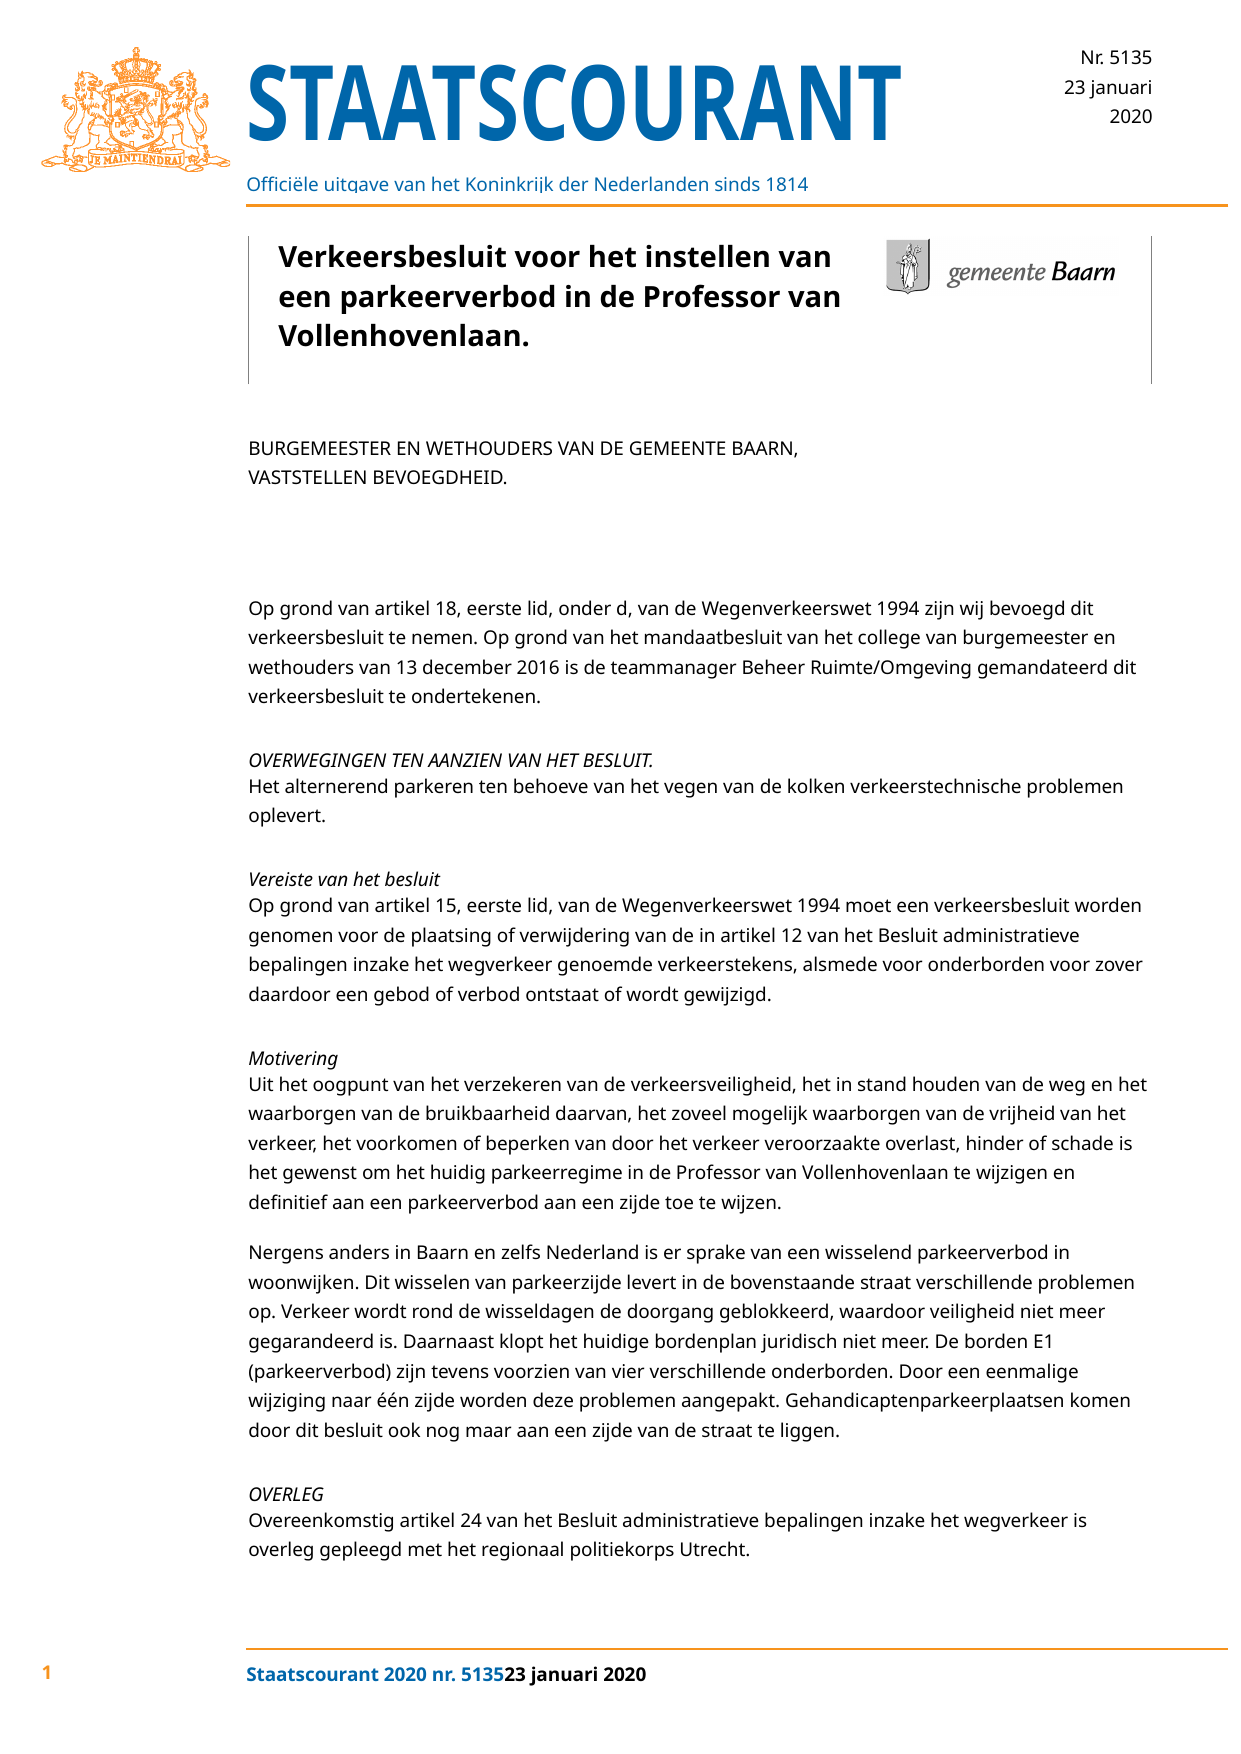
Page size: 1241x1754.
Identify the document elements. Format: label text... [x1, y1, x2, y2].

text OVERLEG [248, 1481, 1152, 1507]
text Uit het oogpunt van het verzekeren van de verkeersveiligheid, het in stand houden van de weg en het waarborgen van de bruikbaarheid daarvan, het zoveel mogelijk waarborgen van de vrijheid van het verkeer, het voorkomen of beperken van door het verkeer veroorzaakte overlast, hinder of schade is het gewenst om het huidig parkeerregime in de Professor van Vollenhovenlaan te wijzigen en definitief aan een parkeerverbod aan een zijde toe te wijzen. [248, 1071, 1152, 1215]
picture [882, 236, 1119, 296]
table_header [850, 236, 1151, 384]
text Op grond van artikel 15, eerste lid, van de Wegenverkeerswet 1994 moet een verkeersbesluit worden genomen voor de plaatsing of verwijdering van de in artikel 12 van het Besluit administratieve bepalingen inzake het wegverkeer genoemde verkeerstekens, alsmede voor onderborden voor zover daardoor een gebod of verbod ontstaat of wordt gewijzigd. [248, 892, 1152, 1007]
text Motivering [248, 1045, 1152, 1071]
text Het alternerend parkeren ten behoeve van het vegen van de kolken verkeerstechnische problemen oplevert. [248, 773, 1152, 828]
text Overeenkomstig artikel 24 van het Besluit administratieve bepalingen inzake het wegverkeer is overleg gepleegd met het regionaal politiekorps Utrecht. [248, 1507, 1152, 1562]
text Vereiste van het besluit [248, 867, 1152, 892]
text BURGEMEESTER EN WETHOUDERS VAN DE GEMEENTE BAARN, [248, 435, 1152, 460]
text VASTSTELLEN BEVOEGDHEID. [248, 464, 1152, 490]
table_header Verkeersbesluit voor het instellen van een parkeerverbod in de Professor van Vollenhovenlaan. [249, 236, 850, 384]
text Nergens anders in Baarn en zelfs Nederland is er sprake van een wisselend parkeerverbod in woonwijken. Dit wisselen van parkeerzijde levert in de bovenstaande straat verschillende problemen op. Verkeer wordt rond de wisseldagen de doorgang geblokkeerd, waardoor veiligheid niet meer gegarandeerd is. Daarnaast klopt het huidige bordenplan juridisch niet meer. De borden E1 (parkeerverbod) zijn tevens voorzien van vier verschillende onderborden. Door een eenmalige wijziging naar één zijde worden deze problemen aangepakt. Gehandicaptenparkeerplaatsen komen door dit besluit ook nog maar aan een zijde van de straat te liggen. [248, 1239, 1152, 1443]
text Op grond van artikel 18, eerste lid, onder d, van de Wegenverkeerswet 1994 zijn wij bevoegd dit verkeersbesluit te nemen. Op grond van het mandaatbesluit van het college van burgemeester en wethouders van 13 december 2016 is de teammanager Beheer Ruimte/Omgeving gemandateerd dit verkeersbesluit te ondertekenen. [248, 595, 1152, 709]
text OVERWEGINGEN TEN AANZIEN VAN HET BESLUIT. [248, 747, 1152, 773]
picture [41, 47, 231, 172]
